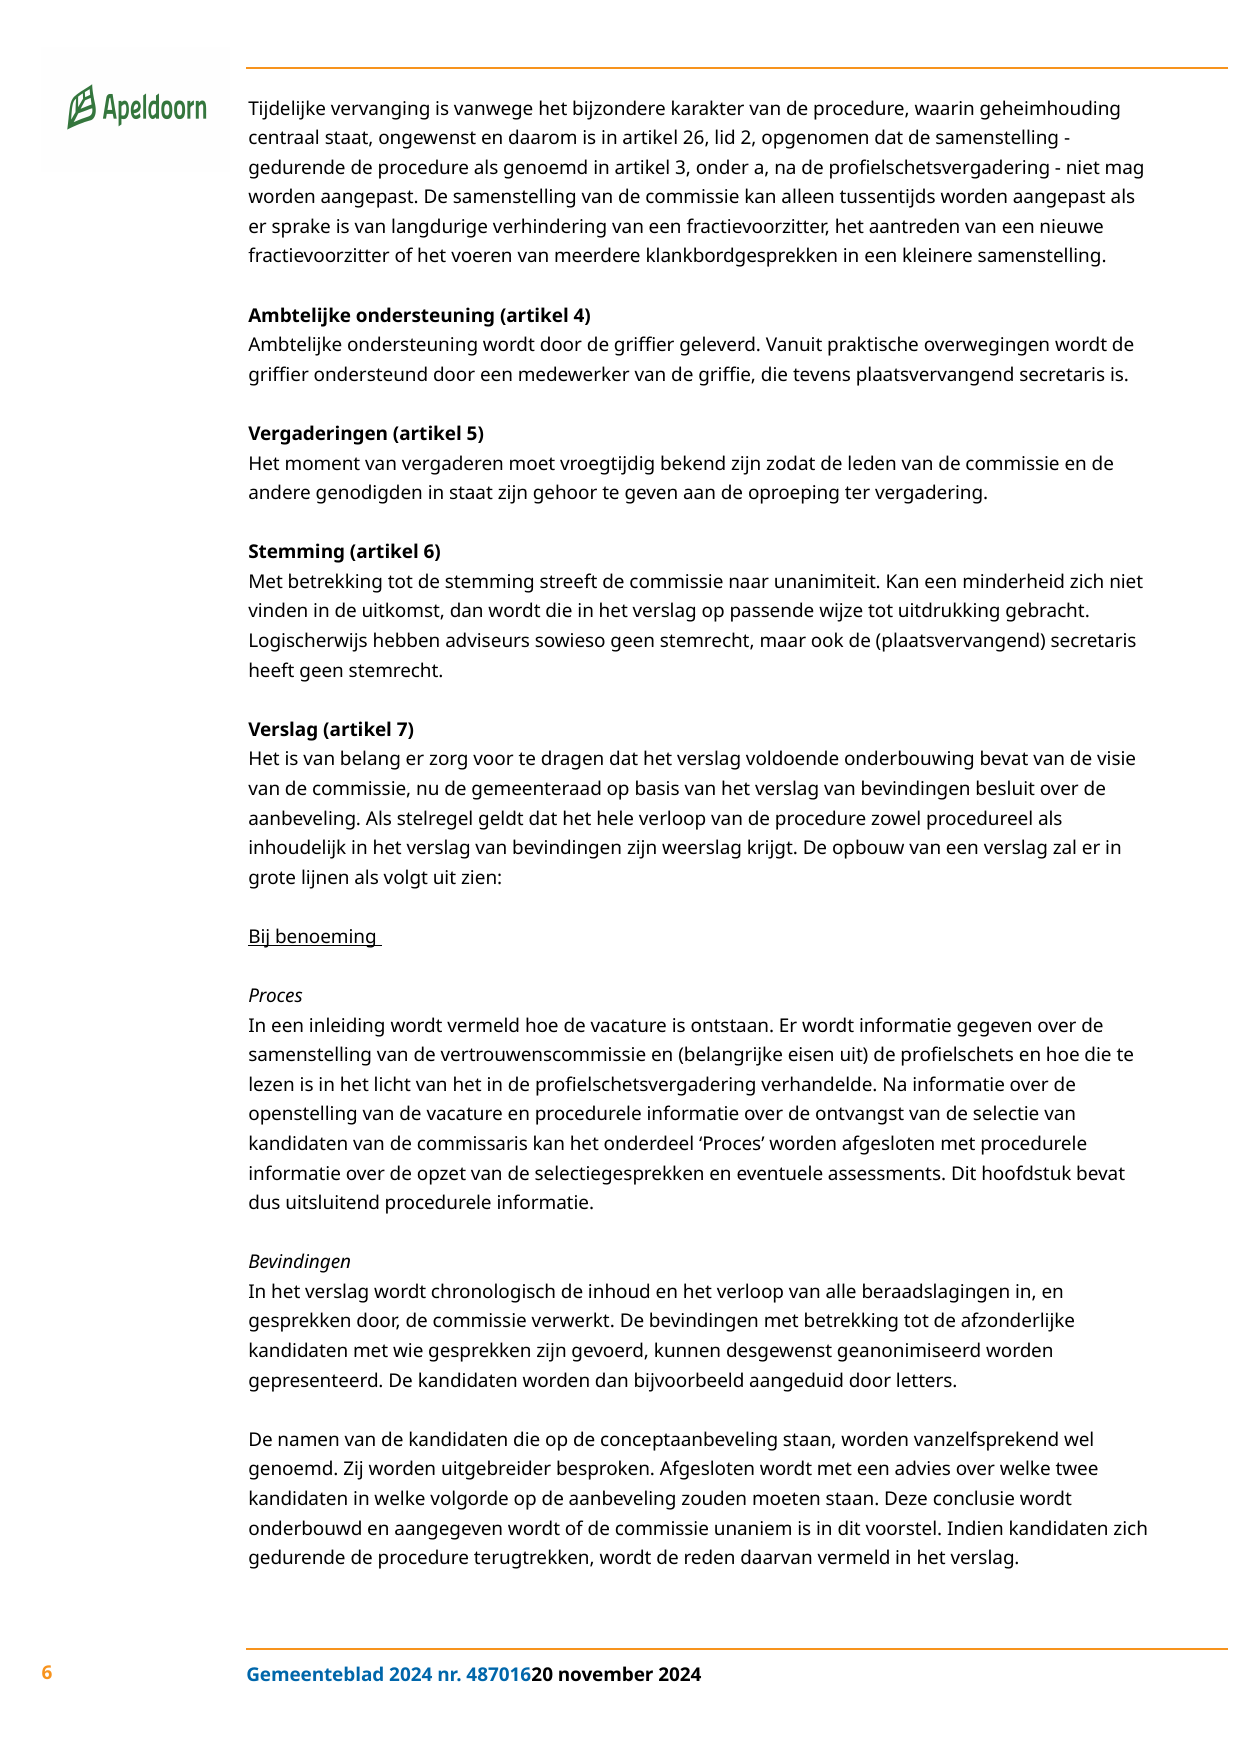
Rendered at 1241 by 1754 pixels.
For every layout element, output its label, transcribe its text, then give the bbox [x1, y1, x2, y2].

text Met betrekking tot de stemming streeft de commissie naar unanimiteit. Kan een minderheid zich niet vinden in de uitkomst, dan wordt die in het verslag op passende wijze tot uitdrukking gebracht. Logischerwijs hebben adviseurs sowieso geen stemrecht, maar ook de (plaatsvervangend) secretaris heeft geen stemrecht. [248, 568, 1152, 683]
text De namen van de kandidaten die op de conceptaanbeveling staan, worden vanzelfsprekend wel genoemd. Zij worden uitgebreider besproken. Afgesloten wordt met een advies over welke twee kandidaten in welke volgorde op de aanbeveling zouden moeten staan. Deze conclusie wordt onderbouwd en aangegeven wordt of de commissie unaniem is in dit voorstel. Indien kandidaten zich gedurende de procedure terugtrekken, wordt de reden daarvan vermeld in het verslag. [248, 1426, 1152, 1570]
text Ambtelijke ondersteuning (artikel 4) [248, 302, 1152, 328]
text Bevindingen [248, 1248, 1152, 1274]
text Tijdelijke vervanging is vanwege het bijzondere karakter van de procedure, waarin geheimhouding centraal staat, ongewenst en daarom is in artikel 26, lid 2, opgenomen dat de samenstelling - gedurende de procedure als genoemd in artikel 3, onder a, na de profielschetsvergadering - niet mag worden aangepast. De samenstelling van de commissie kan alleen tussentijds worden aangepast als er sprake is van langdurige verhindering van een fractievoorzitter, het aantreden van een nieuwe fractievoorzitter of het voeren van meerdere klankbordgesprekken in een kleinere samenstelling. [248, 95, 1152, 268]
text Proces [248, 982, 1152, 1008]
text Het moment van vergaderen moet vroegtijdig bekend zijn zodat de leden van de commissie en de andere genodigden in staat zijn gehoor te geven aan de oproeping ter vergadering. [248, 450, 1152, 505]
text Het is van belang er zorg voor te dragen dat het verslag voldoende onderbouwing bevat van de visie van de commissie, nu de gemeenteraad op basis van het verslag van bevindingen besluit over de aanbeveling. Als stelregel geldt dat het hele verloop van de procedure zowel procedureel als inhoudelijk in het verslag van bevindingen zijn weerslag krijgt. De opbouw van een verslag zal er in grote lijnen als volgt uit zien: [248, 746, 1152, 890]
text Stemming (artikel 6) [248, 538, 1152, 564]
text In een inleiding wordt vermeld hoe de vacature is ontstaan. Er wordt informatie gegeven over de samenstelling van de vertrouwenscommissie en (belangrijke eisen uit) de profielschets en hoe die te lezen is in het licht van het in de profielschetsvergadering verhandelde. Na informatie over de openstelling van de vacature en procedurele informatie over de ontvangst van de selectie van kandidaten van de commissaris kan het onderdeel ‘Proces’ worden afgesloten met procedurele informatie over de opzet van de selectiegesprekken en eventuele assessments. Dit hoofdstuk bevat dus uitsluitend procedurele informatie. [248, 1012, 1152, 1215]
text Verslag (artikel 7) [248, 716, 1152, 742]
text In het verslag wordt chronologisch de inhoud en het verloop van alle beraadslagingen in, en gesprekken door, de commissie verwerkt. De bevindingen met betrekking tot de afzonderlijke kandidaten met wie gesprekken zijn gevoerd, kunnen desgewenst geanonimiseerd worden gepresenteerd. De kandidaten worden dan bijvoorbeeld aangeduid door letters. [248, 1278, 1152, 1393]
text Ambtelijke ondersteuning wordt door de griffier geleverd. Vanuit praktische overwegingen wordt de griffier ondersteund door een medewerker van de griffie, die tevens plaatsvervangend secretaris is. [248, 331, 1152, 387]
text Bij benoeming [248, 923, 1152, 949]
picture [41, 47, 231, 172]
text Vergaderingen (artikel 5) [248, 420, 1152, 446]
